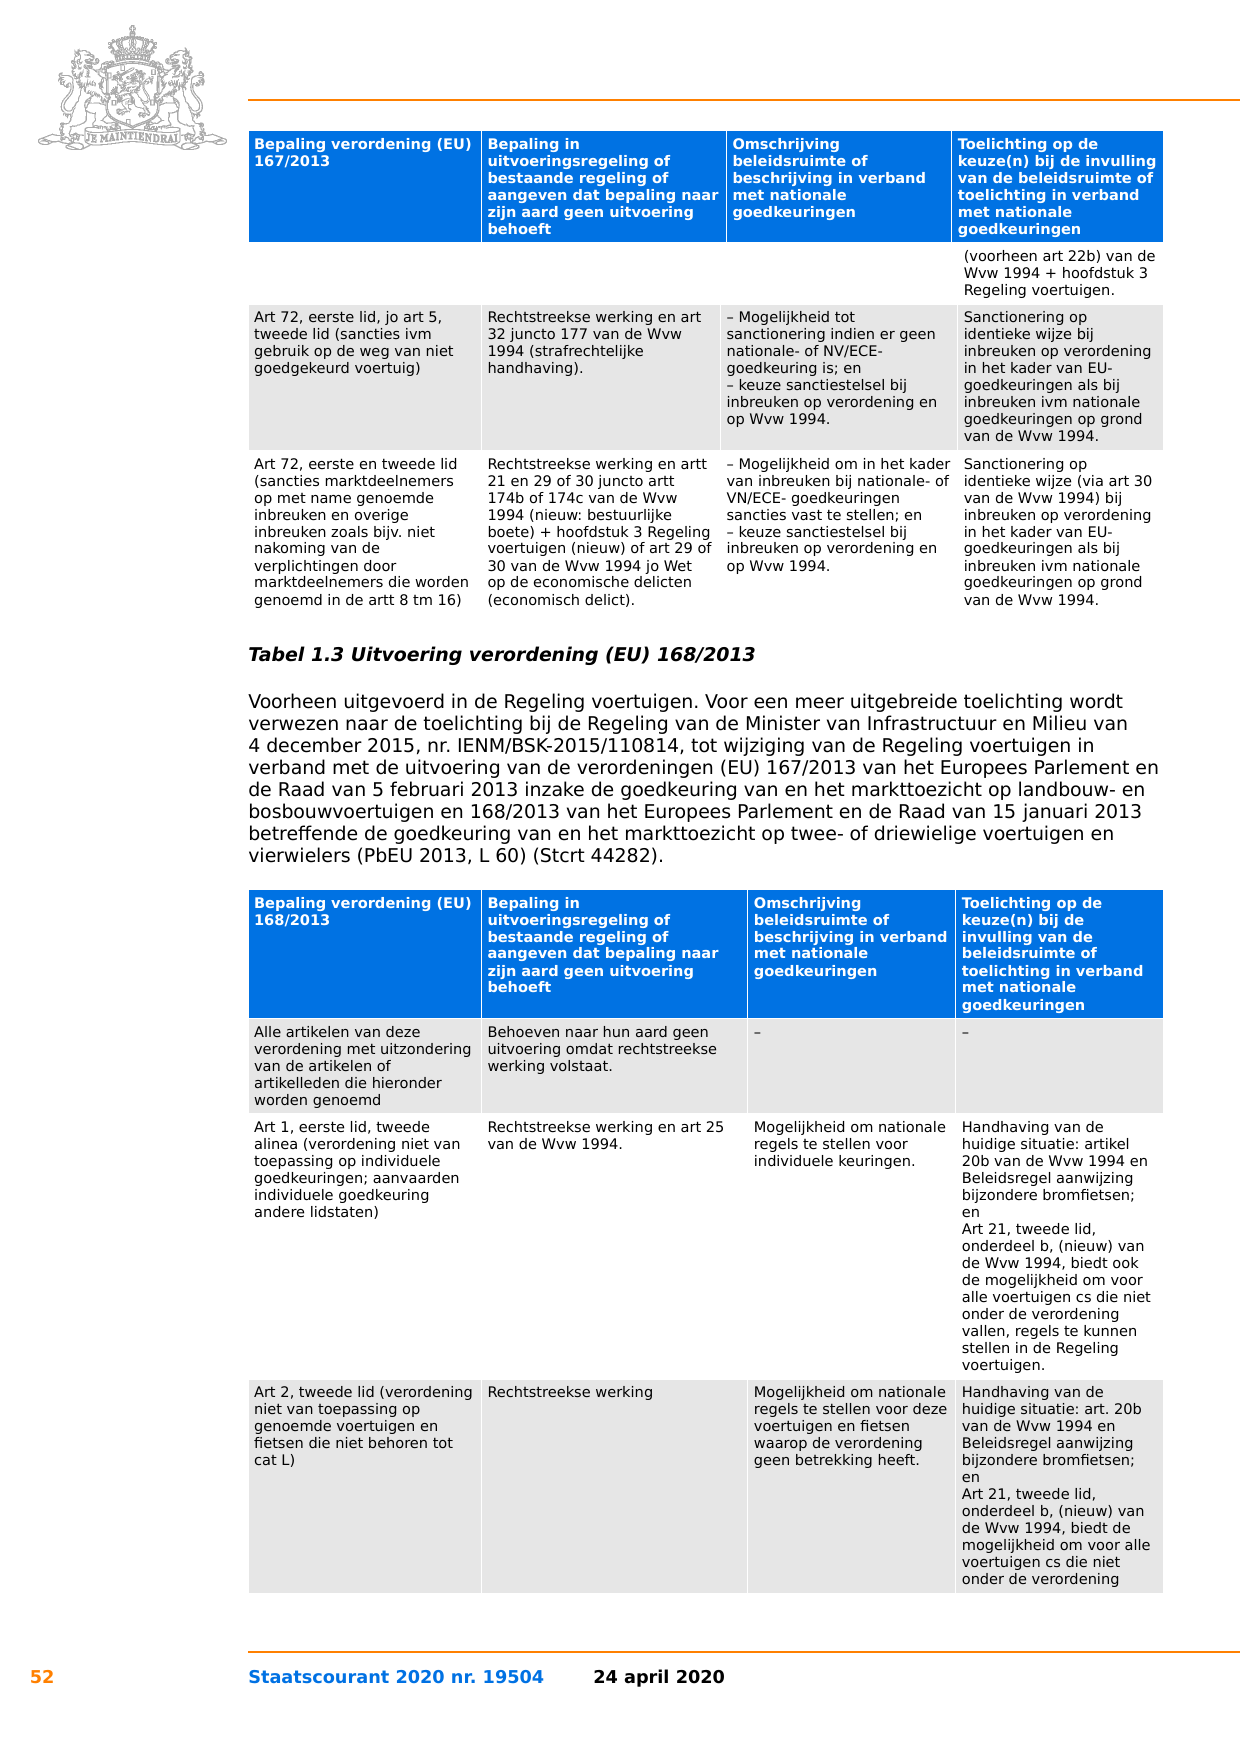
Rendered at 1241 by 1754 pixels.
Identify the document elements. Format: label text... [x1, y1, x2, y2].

table_cell (voorheen art 22b) van de Wvw 1994 + hoofdstuk 3 Regeling voertuigen. [958, 243, 1163, 303]
text Voorheen uitgevoerd in de Regeling voertuigen. Voor een meer uitgebreide toelichting wordt verwezen naar de toelichting bij de Regeling van de Minister van Infrastructuur en Milieu van 4 december 2015, nr. IENM/BSK-2015/110814, tot wijziging van de Regeling voertuigen in verband met de uitvoering van de verordeningen (EU) 167/2013 van het Europees Parlement en de Raad van 5 februari 2013 inzake de goedkeuring van en het markttoezicht op landbouw- en bosbouwvoertuigen en 168/2013 van het Europees Parlement en de Raad van 15 januari 2013 betreffende de goedkeuring van en het markttoezicht op twee- of driewielige voertuigen en vierwielers (PbEU 2013, L 60) (Stcrt 44282). [248, 691, 1163, 867]
table_header Bepaling verordening (EU) 167/2013 [249, 131, 481, 242]
table_cell Art 1, eerste lid, tweede alinea (verordening niet van toepassing op individuele goedkeuringen; aanvaarden individuele goedkeuring andere lidstaten) [249, 1114, 481, 1378]
table_cell – [956, 1019, 1163, 1113]
table_header Bepaling verordening (EU) 168/2013 [249, 890, 481, 1018]
table_cell – Mogelijkheid tot sanctionering indien er geen nationale- of NV/ECE-goedkeuring is; en – keuze sanctiestelsel bij inbreuken op verordening en op Wvw 1994. [721, 305, 957, 450]
table_cell Rechtstreekse werking en artt 21 en 29 of 30 juncto artt 174b of 174c van de Wvw 1994 (nieuw: bestuurlijke boete) + hoofdstuk 3 Regeling voertuigen (nieuw) of art 29 of 30 van de Wvw 1994 jo Wet op de economische delicten (economisch delict). [482, 451, 720, 613]
table_header Bepaling in uitvoeringsregeling of bestaande regeling of aangeven dat bepaling naar zijn aard geen uitvoering behoeft [482, 890, 747, 1018]
table_cell Handhaving van de huidige situatie: artikel 20b van de Wvw 1994 en Beleidsregel aanwijzing bijzondere bromfietsen; en Art 21, tweede lid, onderdeel b, (nieuw) van de Wvw 1994, biedt ook de mogelijkheid om voor alle voertuigen cs die niet onder de verordening vallen, regels te kunnen stellen in de Regeling voertuigen. [956, 1114, 1163, 1378]
table_cell Rechtstreekse werking [482, 1380, 747, 1593]
table_header Omschrijving beleidsruimte of beschrijving in verband met nationale goedkeuringen [727, 131, 951, 242]
table_cell Art 2, tweede lid (verordening niet van toepassing op genoemde voertuigen en fietsen die niet behoren tot cat L) [249, 1380, 481, 1593]
table_header Bepaling in uitvoeringsregeling of bestaande regeling of aangeven dat bepaling naar zijn aard geen uitvoering behoeft [482, 131, 726, 242]
table_cell Art 72, eerste lid, jo art 5, tweede lid (sancties ivm gebruik op de weg van niet goedgekeurd voertuig) [249, 305, 481, 450]
table_cell – [748, 1019, 955, 1113]
table_cell Mogelijkheid om nationale regels te stellen voor deze voertuigen en fietsen waarop de verordening geen betrekking heeft. [748, 1380, 955, 1593]
table_cell [249, 243, 481, 303]
table_cell Sanctionering op identieke wijze (via art 30 van de Wvw 1994) bij inbreuken op verordening in het kader van EU-goedkeuringen als bij inbreuken ivm nationale goedkeuringen op grond van de Wvw 1994. [958, 451, 1163, 613]
table_header Toelichting op de keuze(n) bij de invulling van de beleidsruimte of toelichting in verband met nationale goedkeuringen [956, 890, 1163, 1018]
table_cell [482, 243, 720, 303]
table_cell – Mogelijkheid om in het kader van inbreuken bij nationale- of VN/ECE- goedkeuringen sancties vast te stellen; en – keuze sanctiestelsel bij inbreuken op verordening en op Wvw 1994. [721, 451, 957, 613]
table_cell Mogelijkheid om nationale regels te stellen voor individuele keuringen. [748, 1114, 955, 1378]
table_header Toelichting op de keuze(n) bij de invulling van de beleidsruimte of toelichting in verband met nationale goedkeuringen [952, 131, 1163, 242]
table_cell Behoeven naar hun aard geen uitvoering omdat rechtstreekse werking volstaat. [482, 1019, 747, 1113]
picture [38, 25, 227, 150]
table_cell [721, 243, 957, 303]
table_cell Art 72, eerste en tweede lid (sancties marktdeelnemers op met name genoemde inbreuken en overige inbreuken zoals bijv. niet nakoming van de verplichtingen door marktdeelnemers die worden genoemd in de artt 8 tm 16) [249, 451, 481, 613]
table_cell Sanctionering op identieke wijze bij inbreuken op verordening in het kader van EU-goedkeuringen als bij inbreuken ivm nationale goedkeuringen op grond van de Wvw 1994. [958, 305, 1163, 450]
table_cell Rechtstreekse werking en art 25 van de Wvw 1994. [482, 1114, 747, 1378]
table_header Omschrijving beleidsruimte of beschrijving in verband met nationale goedkeuringen [748, 890, 955, 1018]
subtitle Tabel 1.3 Uitvoering verordening (EU) 168/2013 [248, 644, 1163, 666]
table_cell Handhaving van de huidige situatie: art. 20b van de Wvw 1994 en Beleidsregel aanwijzing bijzondere bromfietsen; en Art 21, tweede lid, onderdeel b, (nieuw) van de Wvw 1994, biedt de mogelijkheid om voor alle voertuigen cs die niet onder de verordening [956, 1380, 1163, 1593]
table_cell Rechtstreekse werking en art 32 juncto 177 van de Wvw 1994 (strafrechtelijke handhaving). [482, 305, 720, 450]
table_cell Alle artikelen van deze verordening met uitzondering van de artikelen of artikelleden die hieronder worden genoemd [249, 1019, 481, 1113]
